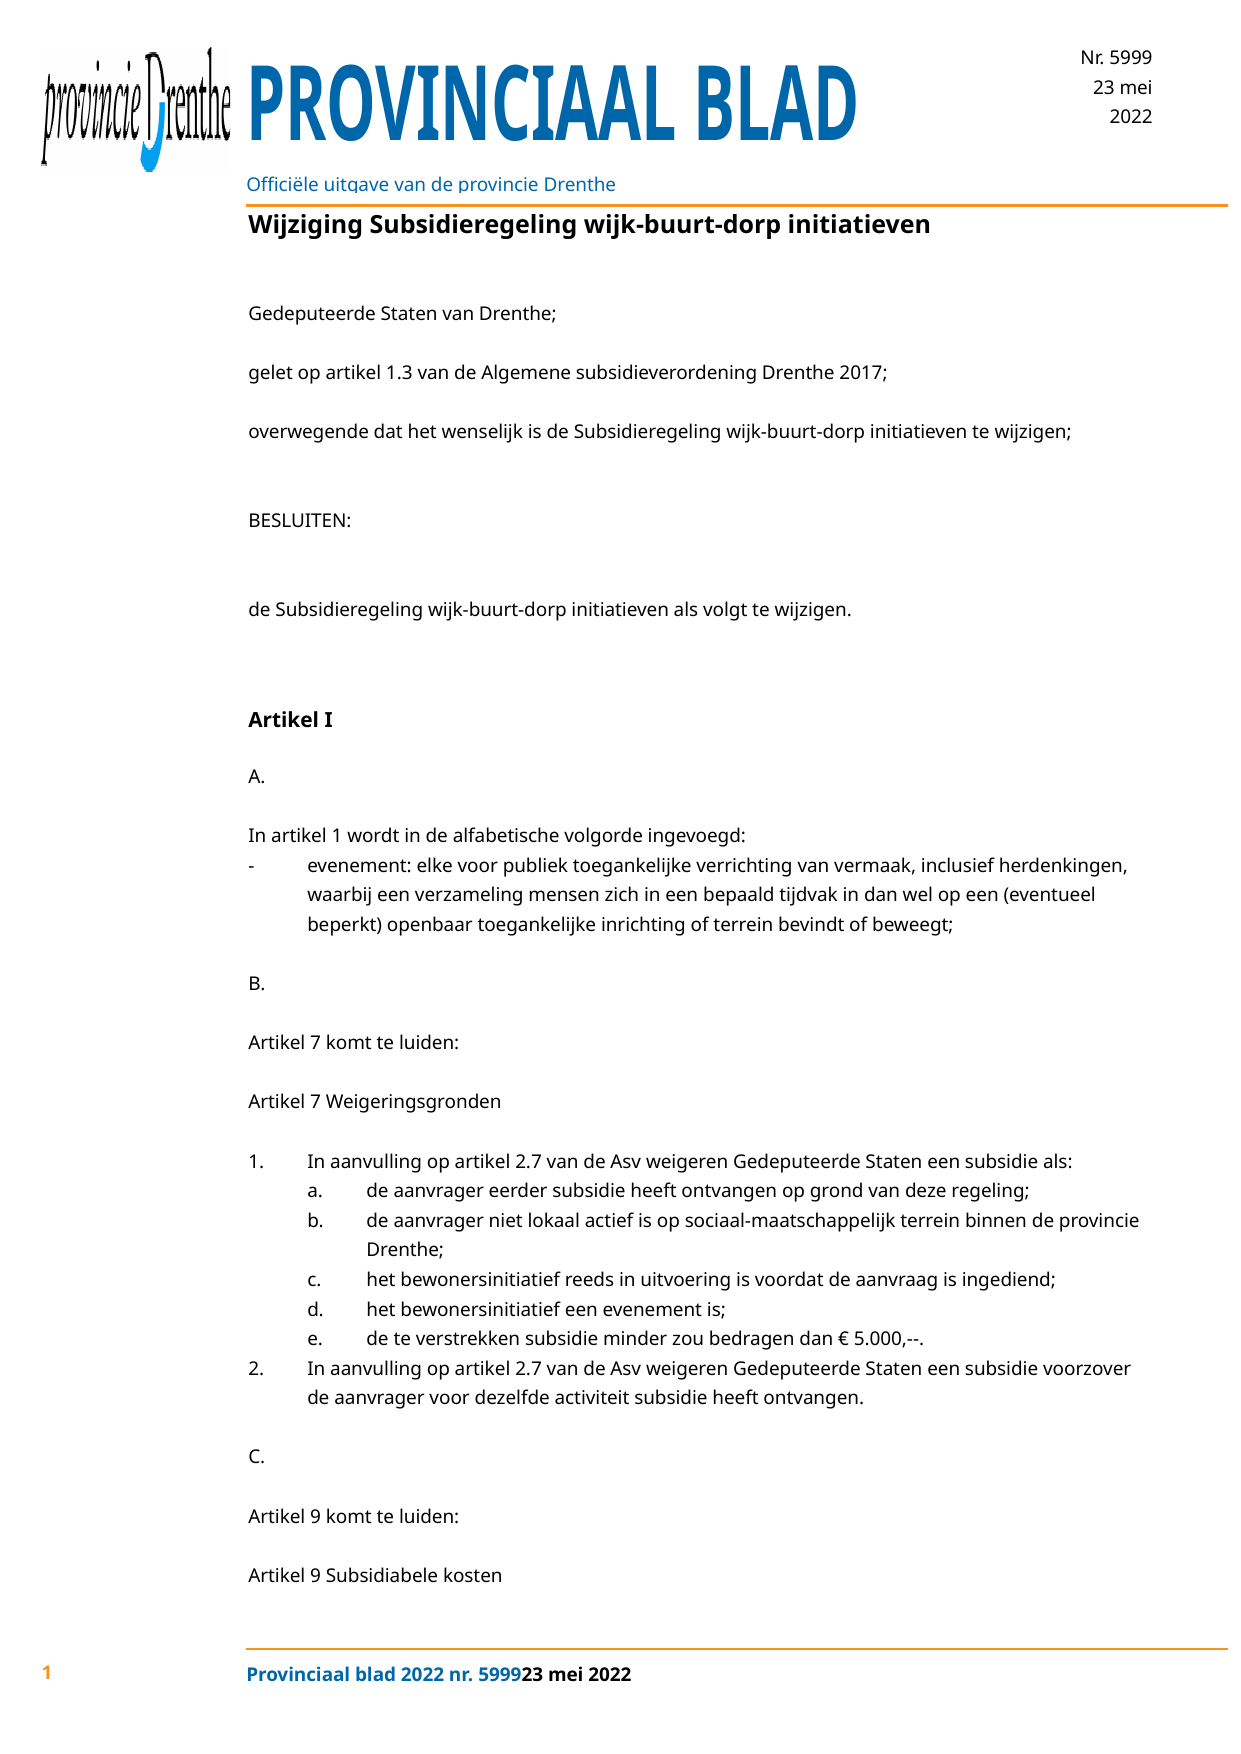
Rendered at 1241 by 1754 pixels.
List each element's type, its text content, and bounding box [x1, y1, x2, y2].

text overwegende dat het wenselijk is de Subsidieregeling wijk-buurt-dorp initiatieven te wijzigen; [248, 418, 1152, 444]
text Gedeputeerde Staten van Drenthe; [248, 300, 1152, 326]
text Artikel 9 Subsidiabele kosten [248, 1562, 1152, 1588]
list het bewonersinitiatief een evenement is; [307, 1296, 1152, 1322]
text In artikel 1 wordt in de alfabetische volgorde ingevoegd: [248, 822, 1152, 848]
list In aanvulling op artikel 2.7 van de Asv weigeren Gedeputeerde Staten een subsidie voorzover de aanvrager voor dezelfde activiteit subsidie heeft ontvangen. [248, 1355, 1152, 1410]
text gelet op artikel 1.3 van de Algemene subsidieverordening Drenthe 2017; [248, 359, 1152, 385]
list de te verstrekken subsidie minder zou bedragen dan € 5.000,--. [307, 1325, 1152, 1351]
text BESLUITEN: [248, 507, 1152, 533]
text Artikel 9 komt te luiden: [248, 1503, 1152, 1529]
list evenement: elke voor publiek toegankelijke verrichting van vermaak, inclusief herdenkingen, waarbij een verzameling mensen zich in een bepaald tijdvak in dan wel op een (eventueel beperkt) openbaar toegankelijke inrichting of terrein bevindt of beweegt; [248, 852, 1152, 937]
text de Subsidieregeling wijk-buurt-dorp initiatieven als volgt te wijzigen. [248, 596, 1152, 621]
list het bewonersinitiatief reeds in uitvoering is voordat de aanvraag is ingediend; [307, 1266, 1152, 1292]
list de aanvrager niet lokaal actief is op sociaal-maatschappelijk terrein binnen de provincie Drenthe; [307, 1207, 1152, 1262]
text Artikel 7 komt te luiden: [248, 1029, 1152, 1055]
text Artikel I [248, 705, 1152, 734]
text Artikel 7 Weigeringsgronden [248, 1089, 1152, 1114]
text Wijziging Subsidieregeling wijk-buurt-dorp initiatieven [248, 207, 1152, 241]
picture [41, 47, 231, 172]
list de aanvrager eerder subsidie heeft ontvangen op grond van deze regeling; [307, 1177, 1152, 1203]
list In aanvulling op artikel 2.7 van de Asv weigeren Gedeputeerde Staten een subsidie als: [248, 1148, 1152, 1174]
